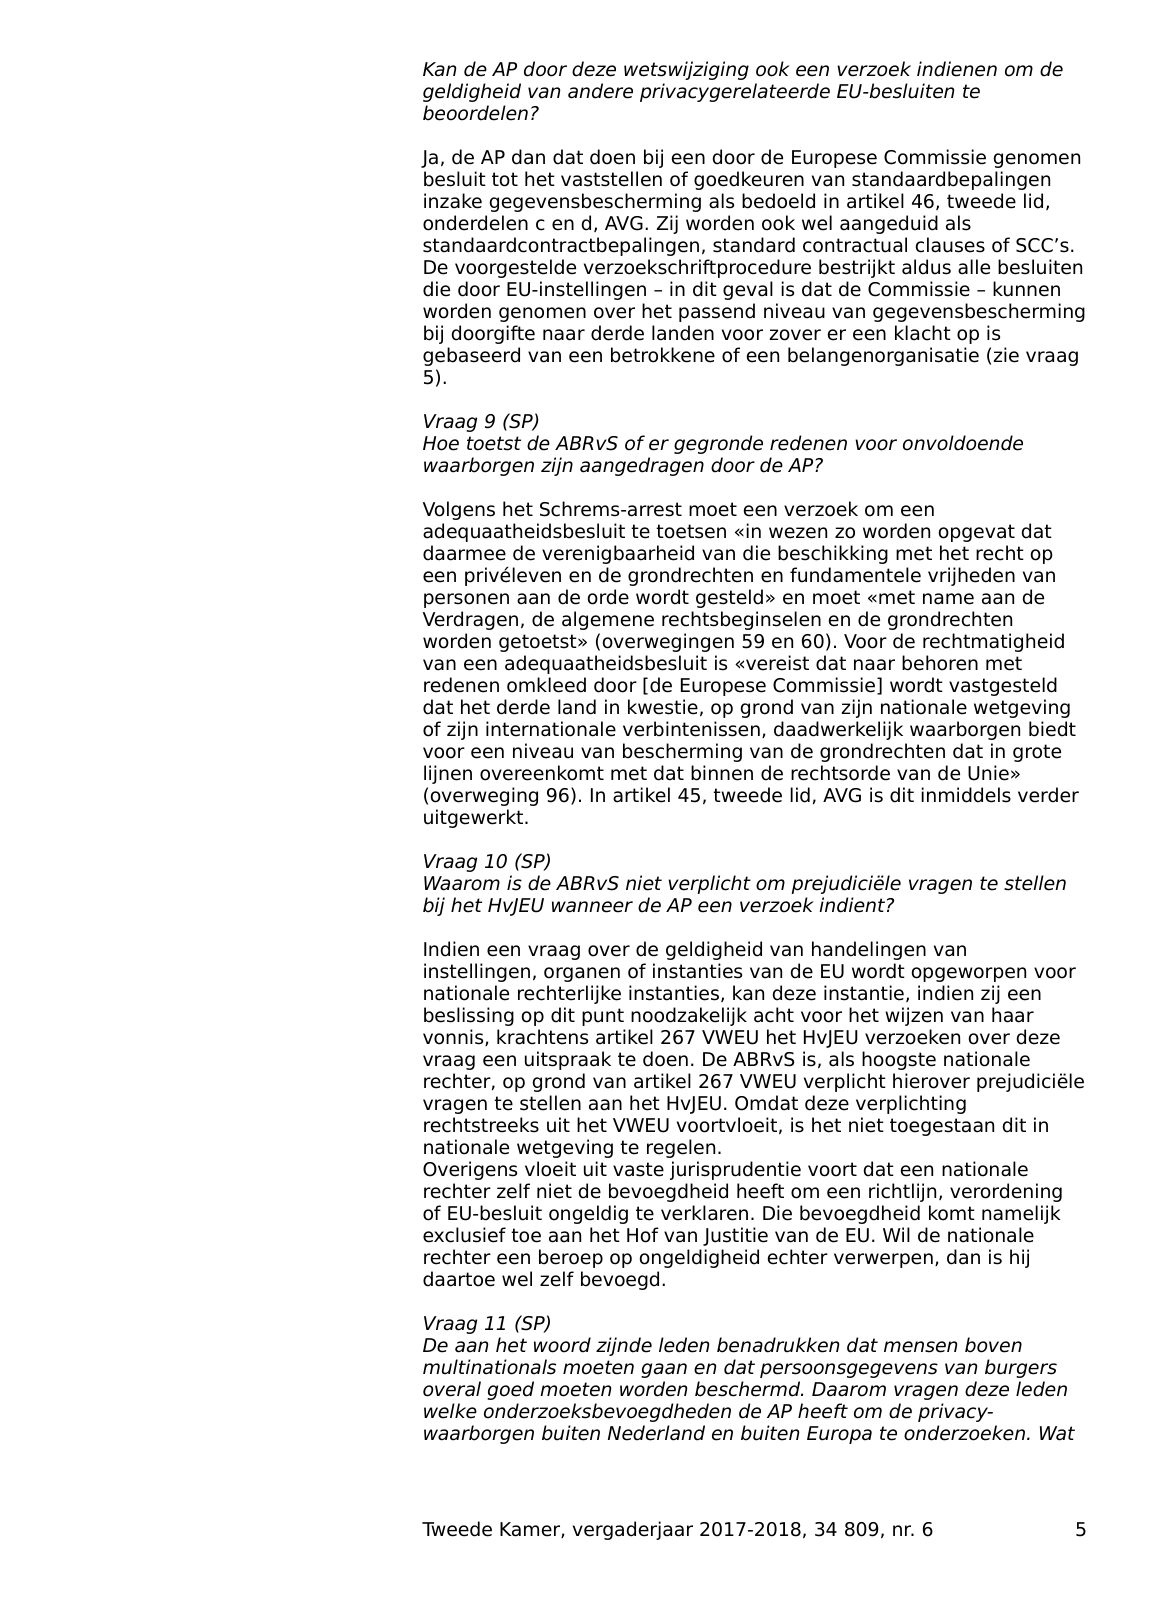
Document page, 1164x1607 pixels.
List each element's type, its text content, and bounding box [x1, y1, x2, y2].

text Vraag 11 (SP) [422, 1313, 1087, 1335]
text De aan het woord zijnde leden benadrukken dat mensen boven multinationals moeten gaan en dat persoonsgegevens van burgers overal goed moeten worden beschermd. Daarom vragen deze leden welke onderzoeksbevoegdheden de AP heeft om de privacy-waarborgen buiten Nederland en buiten Europa te onderzoeken. Wat [422, 1335, 1087, 1445]
text Waarom is de ABRvS niet verplicht om prejudiciële vragen te stellen bij het HvJEU wanneer de AP een verzoek indient? [422, 873, 1087, 917]
text Overigens vloeit uit vaste jurisprudentie voort dat een nationale rechter zelf niet de bevoegdheid heeft om een richtlijn, verordening of EU-besluit ongeldig te verklaren. Die bevoegdheid komt namelijk exclusief toe aan het Hof van Justitie van de EU. Wil de nationale rechter een beroep op ongeldigheid echter verwerpen, dan is hij daartoe wel zelf bevoegd. [422, 1159, 1087, 1291]
text Vraag 9 (SP) [422, 411, 1087, 433]
text Vraag 10 (SP) [422, 851, 1087, 873]
text Volgens het Schrems-arrest moet een verzoek om een adequaatheidsbesluit te toetsen «in wezen zo worden opgevat dat daarmee de verenigbaarheid van die beschikking met het recht op een privéleven en de grondrechten en fundamentele vrijheden van personen aan de orde wordt gesteld» en moet «met name aan de Verdragen, de algemene rechtsbeginselen en de grondrechten worden getoetst» (overwegingen 59 en 60). Voor de rechtmatigheid van een adequaatheidsbesluit is «vereist dat naar behoren met redenen omkleed door [de Europese Commissie] wordt vastgesteld dat het derde land in kwestie, op grond van zijn nationale wetgeving of zijn internationale verbintenissen, daadwerkelijk waarborgen biedt voor een niveau van bescherming van de grondrechten dat in grote lijnen overeenkomt met dat binnen de rechtsorde van de Unie» (overweging 96). In artikel 45, tweede lid, AVG is dit inmiddels verder uitgewerkt. [422, 499, 1087, 829]
text Indien een vraag over de geldigheid van handelingen van instellingen, organen of instanties van de EU wordt opgeworpen voor nationale rechterlijke instanties, kan deze instantie, indien zij een beslissing op dit punt noodzakelijk acht voor het wijzen van haar vonnis, krachtens artikel 267 VWEU het HvJEU verzoeken over deze vraag een uitspraak te doen. De ABRvS is, als hoogste nationale rechter, op grond van artikel 267 VWEU verplicht hierover prejudiciële vragen te stellen aan het HvJEU. Omdat deze verplichting rechtstreeks uit het VWEU voortvloeit, is het niet toegestaan dit in nationale wetgeving te regelen. [422, 939, 1087, 1159]
text Ja, de AP dan dat doen bij een door de Europese Commissie genomen besluit tot het vaststellen of goedkeuren van standaardbepalingen inzake gegevensbescherming als bedoeld in artikel 46, tweede lid, onderdelen c en d, AVG. Zij worden ook wel aangeduid als standaardcontractbepalingen, standard contractual clauses of SCC’s. De voorgestelde verzoekschriftprocedure bestrijkt aldus alle besluiten die door EU-instellingen – in dit geval is dat de Commissie – kunnen worden genomen over het passend niveau van gegevensbescherming bij doorgifte naar derde landen voor zover er een klacht op is gebaseerd van een betrokkene of een belangenorganisatie (zie vraag 5). [422, 147, 1087, 389]
text Hoe toetst de ABRvS of er gegronde redenen voor onvoldoende waarborgen zijn aangedragen door de AP? [422, 433, 1087, 477]
text Kan de AP door deze wetswijziging ook een verzoek indienen om de geldigheid van andere privacygerelateerde EU-besluiten te beoordelen? [422, 59, 1087, 125]
